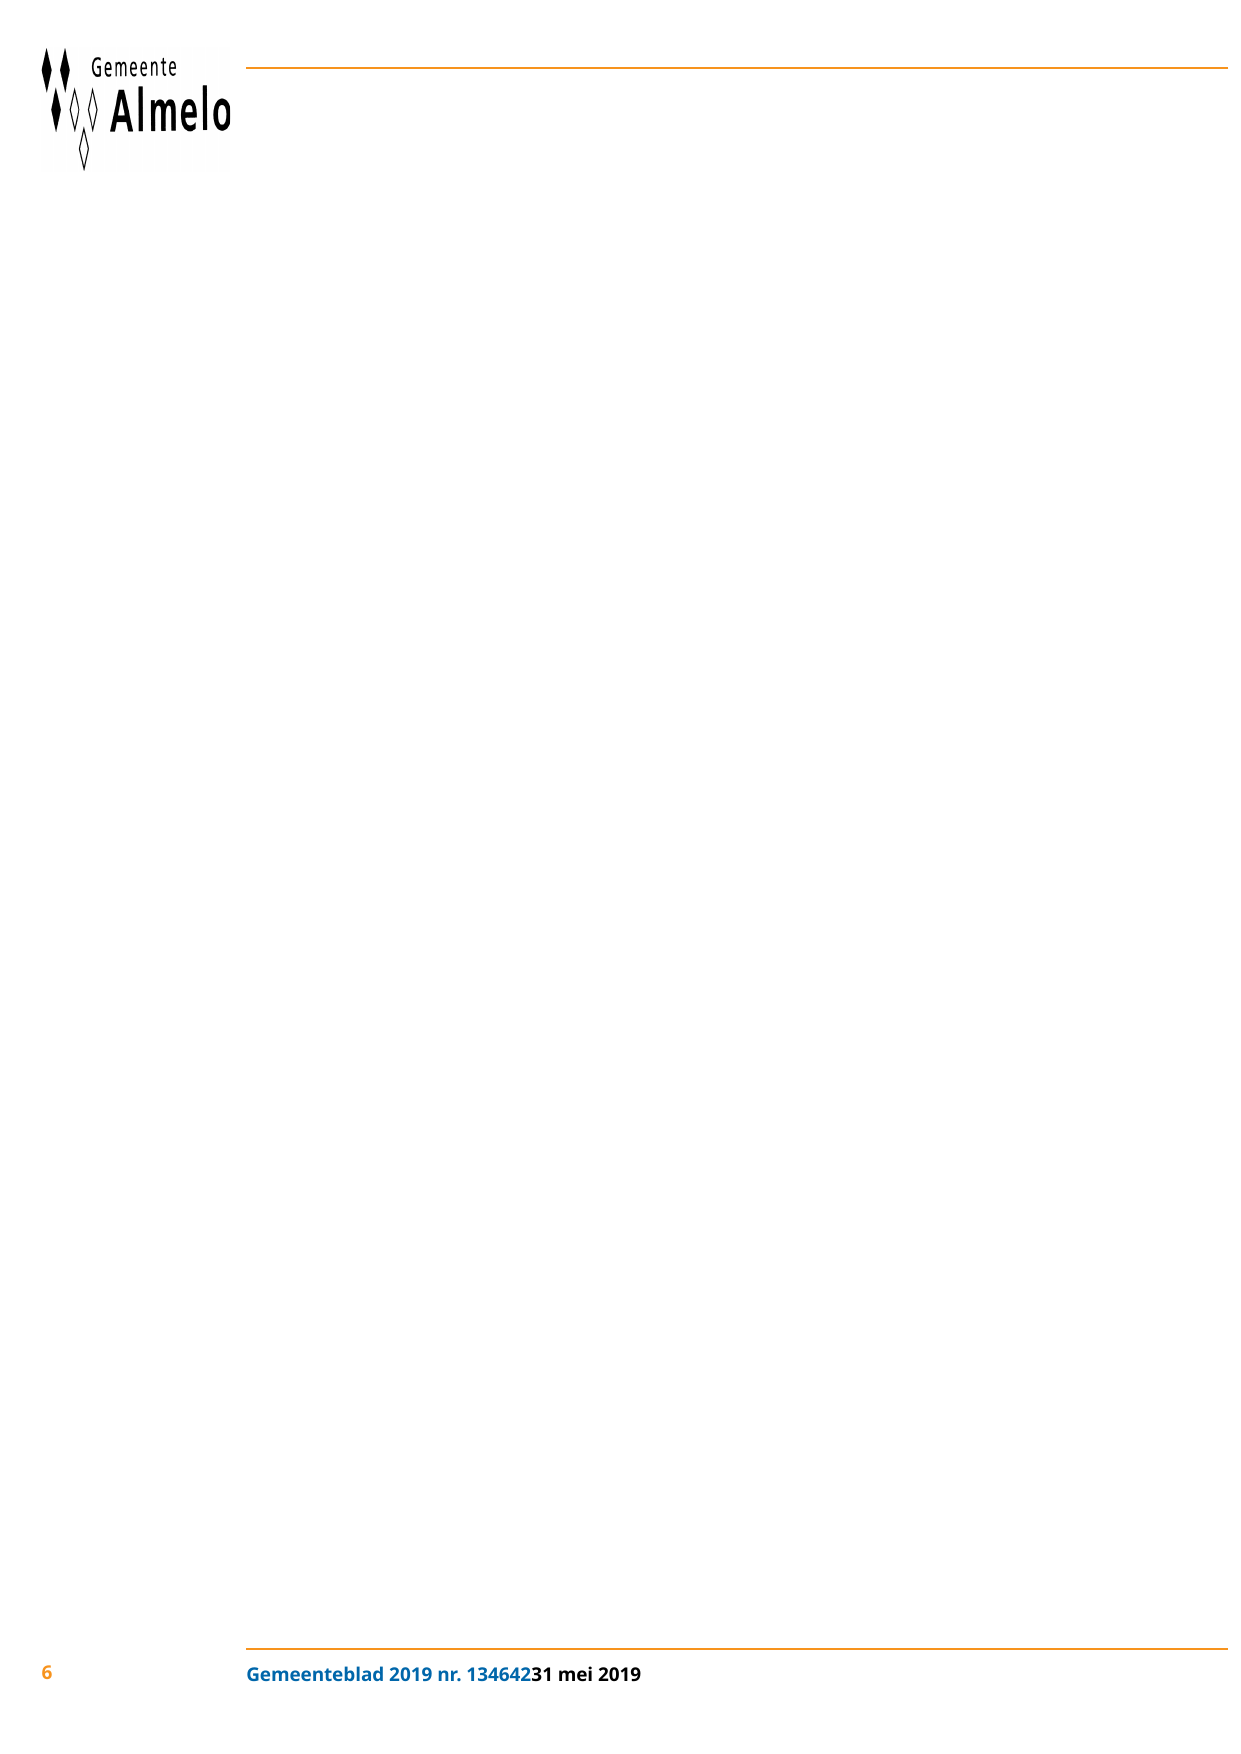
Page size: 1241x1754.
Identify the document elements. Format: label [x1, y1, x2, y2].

picture [41, 47, 231, 172]
